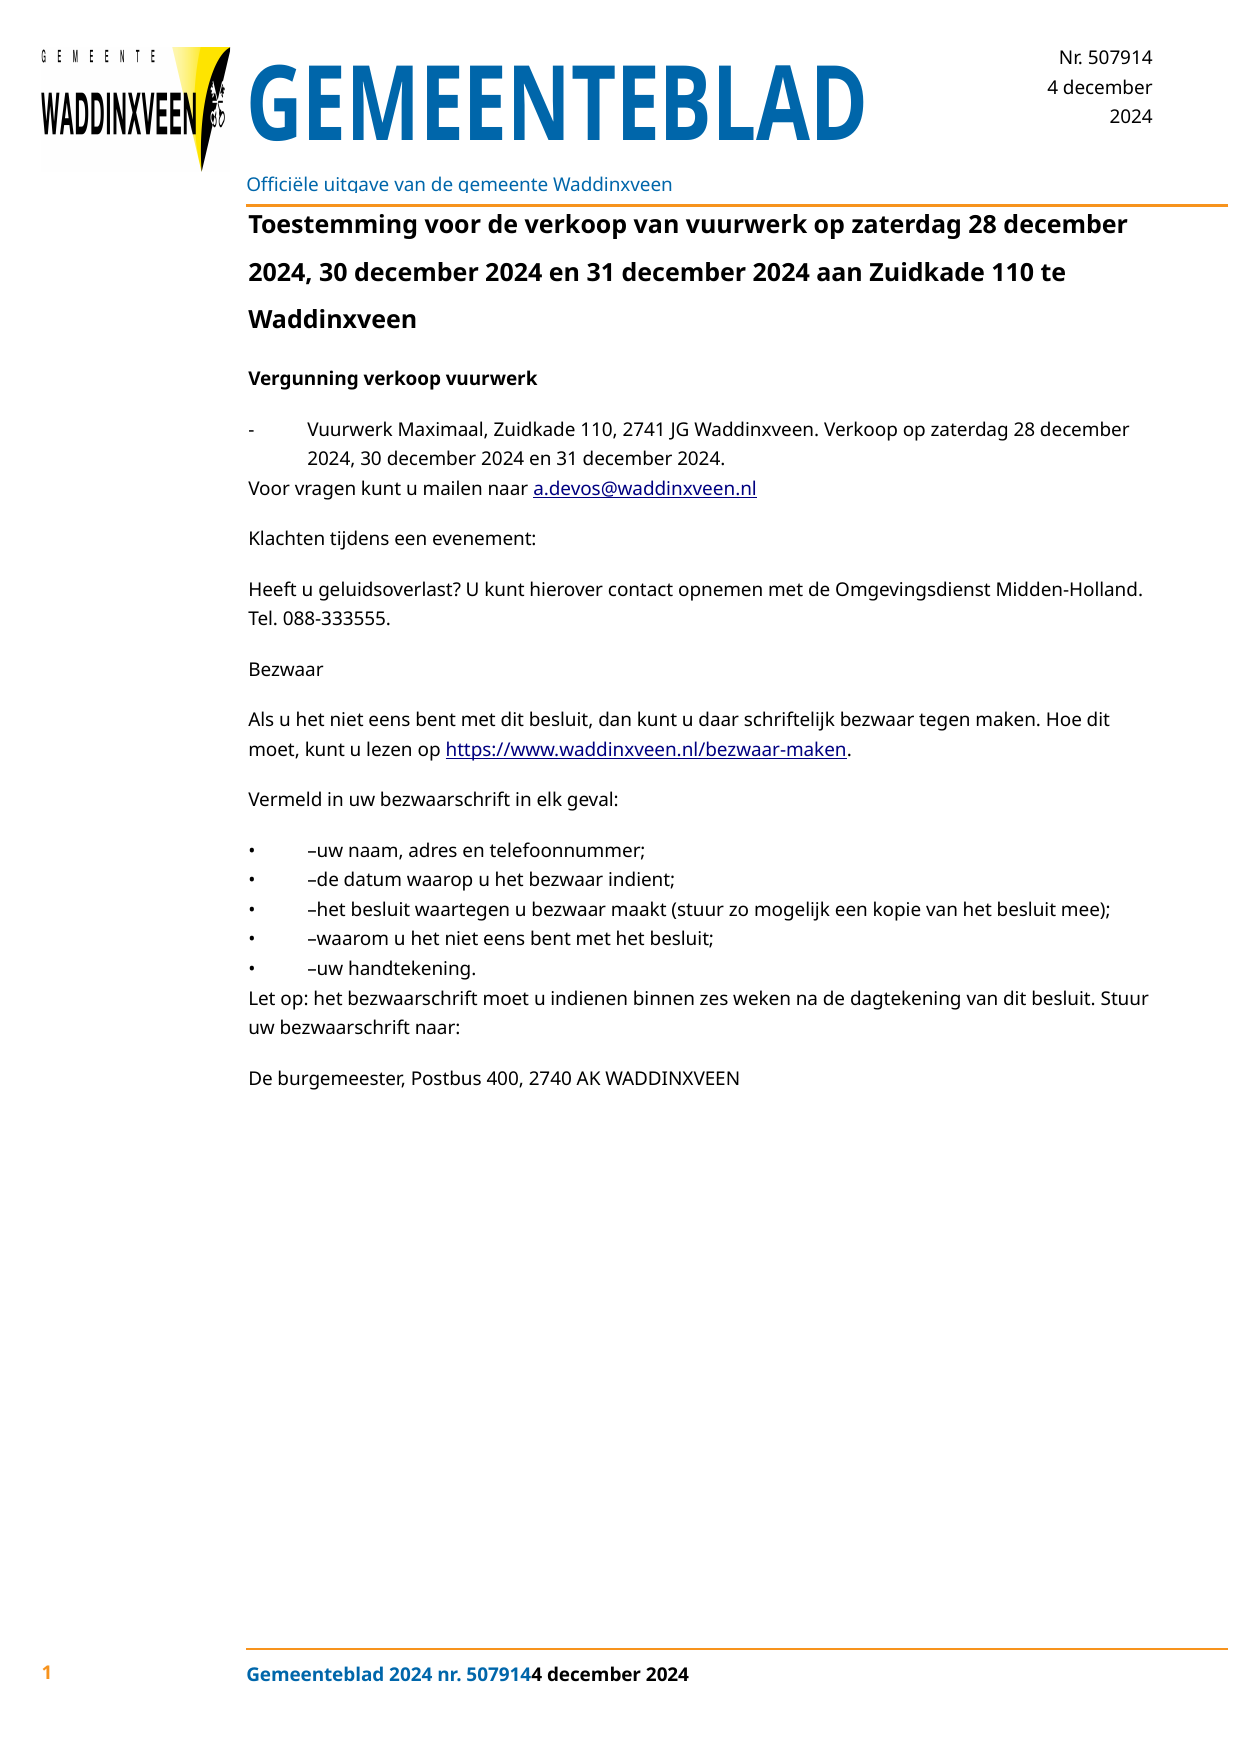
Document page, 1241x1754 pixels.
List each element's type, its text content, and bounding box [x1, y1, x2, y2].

text Voor vragen kunt u mailen naar a.devos@waddinxveen.nl [248, 475, 1152, 501]
list –de datum waarop u het bezwaar indient; [248, 866, 1152, 892]
text Bezwaar [248, 656, 1152, 682]
list –waarom u het niet eens bent met het besluit; [248, 926, 1152, 951]
text De burgemeester, Postbus 400, 2740 AK WADDINXVEEN [248, 1065, 1152, 1090]
list –uw naam, adres en telefoonnummer; [248, 837, 1152, 862]
text Let op: het bezwaarschrift moet u indienen binnen zes weken na de dagtekening van dit besluit. Stuur uw bezwaarschrift naar: [248, 985, 1152, 1040]
list –uw handtekening. [248, 955, 1152, 981]
list –het besluit waartegen u bezwaar maakt (stuur zo mogelijk een kopie van het besluit mee); [248, 896, 1152, 922]
list Vuurwerk Maximaal, Zuidkade 110, 2741 JG Waddinxveen. Verkoop op zaterdag 28 december 2024, 30 december 2024 en 31 december 2024. [248, 416, 1152, 471]
text Vergunning verkoop vuurwerk [248, 366, 1152, 391]
text Als u het niet eens bent met dit besluit, dan kunt u daar schriftelijk bezwaar tegen maken. Hoe dit moet, kunt u lezen op https://www.waddinxveen.nl/bezwaar-maken. [248, 706, 1152, 762]
text Vermeld in uw bezwaarschrift in elk geval: [248, 786, 1152, 812]
picture [41, 47, 231, 172]
text Toestemming voor de verkoop van vuurwerk op zaterdag 28 december 2024, 30 december 2024 en 31 december 2024 aan Zuidkade 110 te Waddinxveen [248, 207, 1152, 336]
text Klachten tijdens een evenement: [248, 526, 1152, 551]
text Heeft u geluidsoverlast? U kunt hierover contact opnemen met de Omgevingsdienst Midden-Holland. Tel. 088-333555. [248, 576, 1152, 631]
